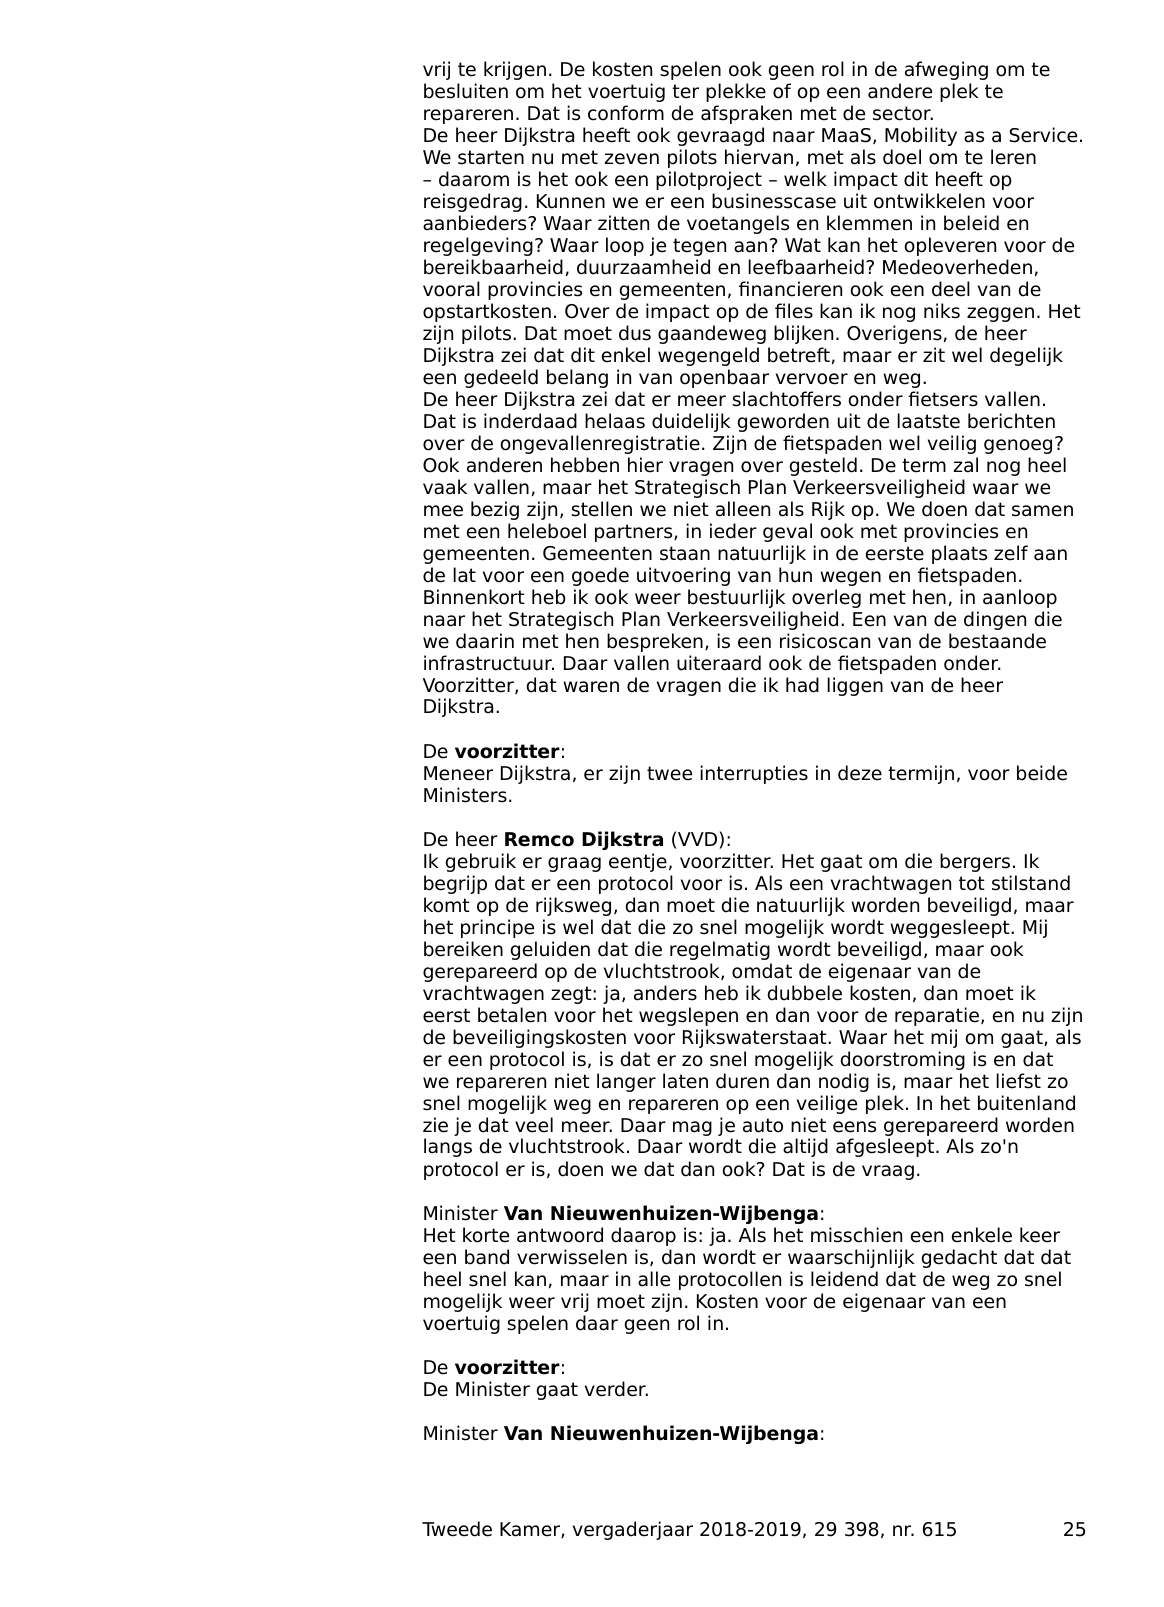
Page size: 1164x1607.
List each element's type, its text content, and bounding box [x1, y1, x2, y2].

text De heer Dijkstra heeft ook gevraagd naar MaaS, Mobility as a Service. We starten nu met zeven pilots hiervan, met als doel om te leren – daarom is het ook een pilotproject – welk impact dit heeft op reisgedrag. Kunnen we er een businesscase uit ontwikkelen voor aanbieders? Waar zitten de voetangels en klemmen in beleid en regelgeving? Waar loop je tegen aan? Wat kan het opleveren voor de bereikbaarheid, duurzaamheid en leefbaarheid? Medeoverheden, vooral provincies en gemeenten, financieren ook een deel van de opstartkosten. Over de impact op de files kan ik nog niks zeggen. Het zijn pilots. Dat moet dus gaandeweg blijken. Overigens, de heer Dijkstra zei dat dit enkel wegengeld betreft, maar er zit wel degelijk een gedeeld belang in van openbaar vervoer en weg. [422, 125, 1087, 389]
text De heer Dijkstra zei dat er meer slachtoffers onder fietsers vallen. Dat is inderdaad helaas duidelijk geworden uit de laatste berichten over de ongevallenregistratie. Zijn de fietspaden wel veilig genoeg? Ook anderen hebben hier vragen over gesteld. De term zal nog heel vaak vallen, maar het Strategisch Plan Verkeersveiligheid waar we mee bezig zijn, stellen we niet alleen als Rijk op. We doen dat samen met een heleboel partners, in ieder geval ook met provincies en gemeenten. Gemeenten staan natuurlijk in de eerste plaats zelf aan de lat voor een goede uitvoering van hun wegen en fietspaden. Binnenkort heb ik ook weer bestuurlijk overleg met hen, in aanloop naar het Strategisch Plan Verkeersveiligheid. Een van de dingen die we daarin met hen bespreken, is een risicoscan van de bestaande infrastructuur. Daar vallen uiteraard ook de fietspaden onder. [422, 389, 1087, 674]
text De Minister gaat verder. [422, 1379, 1087, 1401]
text Minister Van Nieuwenhuizen-Wijbenga: [422, 1423, 1087, 1445]
text vrij te krijgen. De kosten spelen ook geen rol in de afweging om te besluiten om het voertuig ter plekke of op een andere plek te repareren. Dat is conform de afspraken met de sector. [422, 59, 1087, 125]
text Voorzitter, dat waren de vragen die ik had liggen van de heer Dijkstra. [422, 674, 1087, 718]
text Het korte antwoord daarop is: ja. Als het misschien een enkele keer een band verwisselen is, dan wordt er waarschijnlijk gedacht dat dat heel snel kan, maar in alle protocollen is leidend dat de weg zo snel mogelijk weer vrij moet zijn. Kosten voor de eigenaar van een voertuig spelen daar geen rol in. [422, 1224, 1087, 1334]
text De voorzitter: [422, 1357, 1087, 1379]
text Meneer Dijkstra, er zijn twee interrupties in deze termijn, voor beide Ministers. [422, 763, 1087, 807]
text Ik gebruik er graag eentje, voorzitter. Het gaat om die bergers. Ik begrijp dat er een protocol voor is. Als een vrachtwagen tot stilstand komt op de rijksweg, dan moet die natuurlijk worden beveiligd, maar het principe is wel dat die zo snel mogelijk wordt weggesleept. Mij bereiken geluiden dat die regelmatig wordt beveiligd, maar ook gerepareerd op de vluchtstrook, omdat de eigenaar van de vrachtwagen zegt: ja, anders heb ik dubbele kosten, dan moet ik eerst betalen voor het wegslepen en dan voor de reparatie, en nu zijn de beveiligingskosten voor Rijkswaterstaat. Waar het mij om gaat, als er een protocol is, is dat er zo snel mogelijk doorstroming is en dat we repareren niet langer laten duren dan nodig is, maar het liefst zo snel mogelijk weg en repareren op een veilige plek. In het buitenland zie je dat veel meer. Daar mag je auto niet eens gerepareerd worden langs de vluchtstrook. Daar wordt die altijd afgesleept. Als zo'n protocol er is, doen we dat dan ook? Dat is de vraag. [422, 851, 1087, 1180]
text Minister Van Nieuwenhuizen-Wijbenga: [422, 1203, 1087, 1224]
text De heer Remco Dijkstra (VVD): [422, 829, 1087, 851]
text De voorzitter: [422, 741, 1087, 763]
